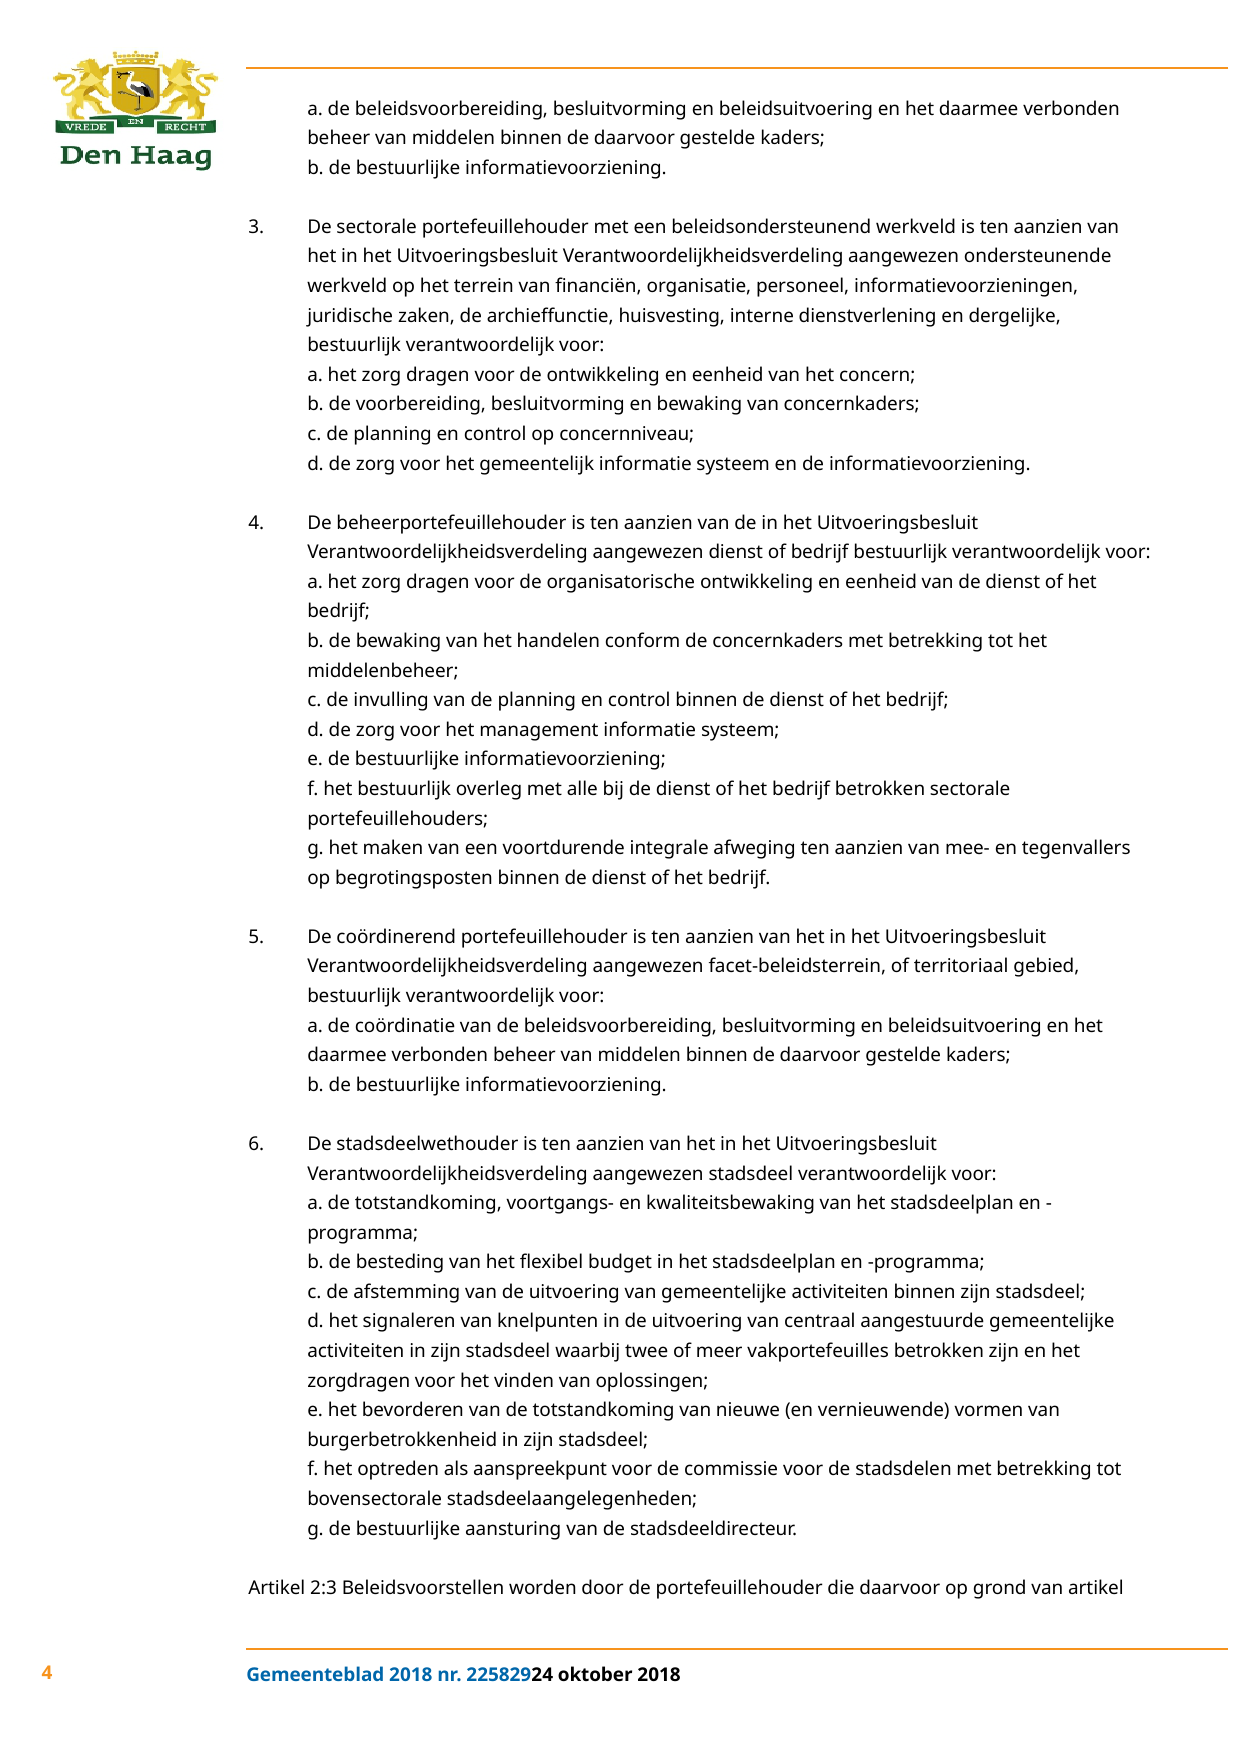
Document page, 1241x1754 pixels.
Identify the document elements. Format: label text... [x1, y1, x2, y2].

list b. de bewaking van het handelen conform de concernkaders met betrekking tot het middelenbeheer; [248, 627, 1152, 683]
list e. de bestuurlijke informatievoorziening; [248, 746, 1152, 771]
text Artikel 2:3 Beleidsvoorstellen worden door de portefeuillehouder die daarvoor op grond van artikel [248, 1574, 1152, 1600]
list b. de bestuurlijke informatievoorziening. [248, 1071, 1152, 1097]
list a. het zorg dragen voor de ontwikkeling en eenheid van het concern; [248, 361, 1152, 387]
list d. het signaleren van knelpunten in de uitvoering van centraal aangestuurde gemeentelijke activiteiten in zijn stadsdeel waarbij twee of meer vakportefeuilles betrokken zijn en het zorgdragen voor het vinden van oplossingen; [248, 1308, 1152, 1393]
list c. de planning en control op concernniveau; [248, 420, 1152, 446]
list b. de voorbereiding, besluitvorming en bewaking van concernkaders; [248, 391, 1152, 416]
list f. het optreden als aanspreekpunt voor de commissie voor de stadsdelen met betrekking tot bovensectorale stadsdeelaangelegenheden; [248, 1456, 1152, 1511]
list g. de bestuurlijke aansturing van de stadsdeeldirecteur. [248, 1515, 1152, 1541]
list c. de invulling van de planning en control binnen de dienst of het bedrijf; [248, 686, 1152, 712]
list b. de bestuurlijke informatievoorziening. [248, 154, 1152, 180]
picture [41, 47, 231, 172]
list De stadsdeelwethouder is ten aanzien van het in het Uitvoeringsbesluit Verantwoordelijkheidsverdeling aangewezen stadsdeel verantwoordelijk voor: [248, 1130, 1152, 1186]
list e. het bevorderen van de totstandkoming van nieuwe (en vernieuwende) vormen van burgerbetrokkenheid in zijn stadsdeel; [248, 1396, 1152, 1452]
list b. de besteding van het flexibel budget in het stadsdeelplan en -programma; [248, 1248, 1152, 1274]
list c. de afstemming van de uitvoering van gemeentelijke activiteiten binnen zijn stadsdeel; [248, 1278, 1152, 1304]
list De coördinerend portefeuillehouder is ten aanzien van het in het Uitvoeringsbesluit Verantwoordelijkheidsverdeling aangewezen facet-beleidsterrein, of territoriaal gebied, bestuurlijk verantwoordelijk voor: [248, 923, 1152, 1008]
list a. de totstandkoming, voortgangs- en kwaliteitsbewaking van het stadsdeelplan en -programma; [248, 1189, 1152, 1245]
list d. de zorg voor het management informatie systeem; [248, 716, 1152, 742]
list d. de zorg voor het gemeentelijk informatie systeem en de informatievoorziening. [248, 450, 1152, 476]
list g. het maken van een voortdurende integrale afweging ten aanzien van mee- en tegenvallers op begrotingsposten binnen de dienst of het bedrijf. [248, 834, 1152, 890]
list f. het bestuurlijk overleg met alle bij de dienst of het bedrijf betrokken sectorale portefeuillehouders; [248, 775, 1152, 831]
list De sectorale portefeuillehouder met een beleidsondersteunend werkveld is ten aanzien van het in het Uitvoeringsbesluit Verantwoordelijkheidsverdeling aangewezen ondersteunende werkveld op het terrein van financiën, organisatie, personeel, informatievoorzieningen, juridische zaken, de archieffunctie, huisvesting, interne dienstverlening en dergelijke, bestuurlijk verantwoordelijk voor: [248, 213, 1152, 357]
list a. de beleidsvoorbereiding, besluitvorming en beleidsuitvoering en het daarmee verbonden beheer van middelen binnen de daarvoor gestelde kaders; [248, 95, 1152, 150]
list a. het zorg dragen voor de organisatorische ontwikkeling en eenheid van de dienst of het bedrijf; [248, 568, 1152, 623]
list a. de coördinatie van de beleidsvoorbereiding, besluitvorming en beleidsuitvoering en het daarmee verbonden beheer van middelen binnen de daarvoor gestelde kaders; [248, 1012, 1152, 1067]
list De beheerportefeuillehouder is ten aanzien van de in het Uitvoeringsbesluit Verantwoordelijkheidsverdeling aangewezen dienst of bedrijf bestuurlijk verantwoordelijk voor: [248, 509, 1152, 564]
